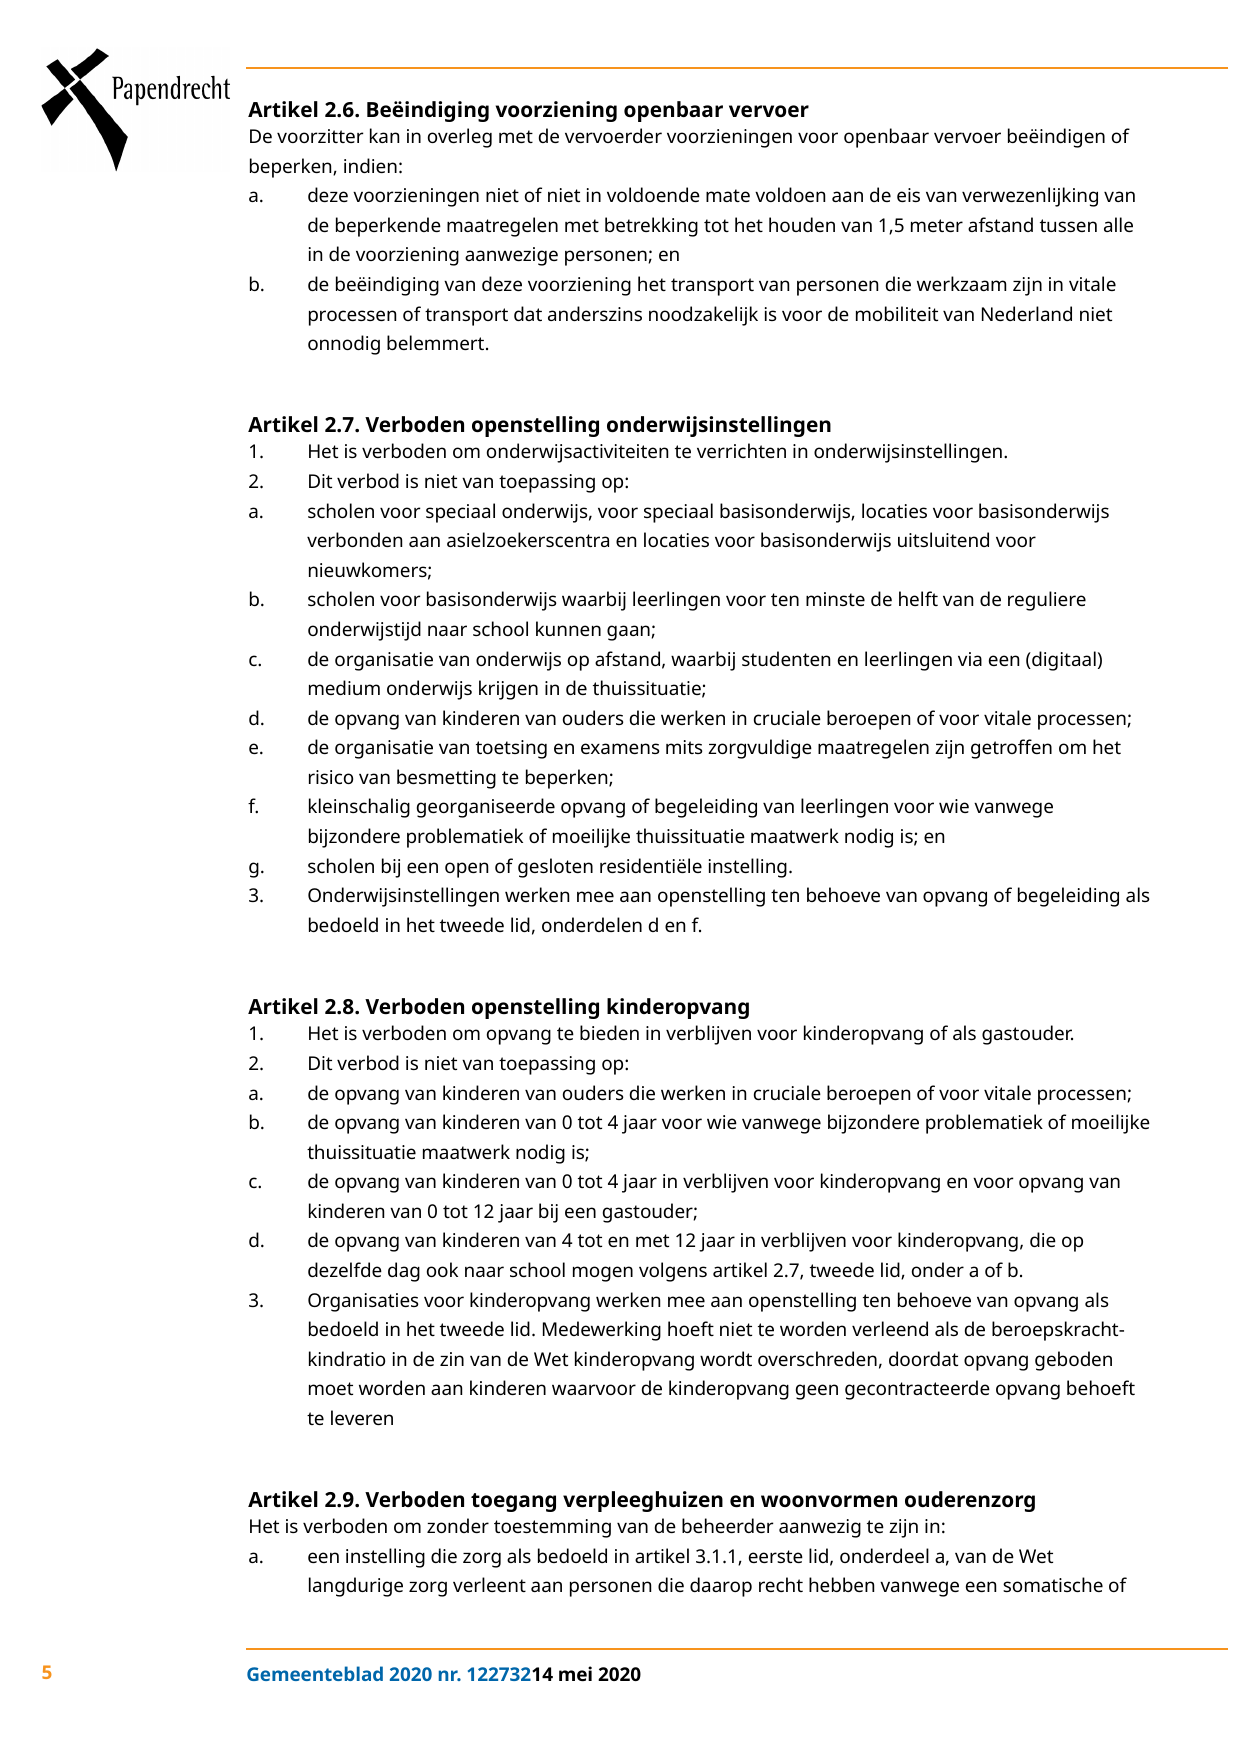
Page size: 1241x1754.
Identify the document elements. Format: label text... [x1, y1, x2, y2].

text De voorzitter kan in overleg met de vervoerder voorzieningen voor openbaar vervoer beëindigen of beperken, indien: [248, 123, 1152, 178]
list Organisaties voor kinderopvang werken mee aan openstelling ten behoeve van opvang als bedoeld in het tweede lid. Medewerking hoeft niet te worden verleend als de beroepskracht-kindratio in de zin van de Wet kinderopvang wordt overschreden, doordat opvang geboden moet worden aan kinderen waarvoor de kinderopvang geen gecontracteerde opvang behoeft te leveren [248, 1287, 1152, 1431]
list Het is verboden om onderwijsactiviteiten te verrichten in onderwijsinstellingen. [248, 439, 1152, 464]
list de opvang van kinderen van 0 tot 4 jaar in verblijven voor kinderopvang en voor opvang van kinderen van 0 tot 12 jaar bij een gastouder; [248, 1168, 1152, 1224]
list de opvang van kinderen van 0 tot 4 jaar voor wie vanwege bijzondere problematiek of moeilijke thuissituatie maatwerk nodig is; [248, 1109, 1152, 1164]
list de opvang van kinderen van 4 tot en met 12 jaar in verblijven voor kinderopvang, die op dezelfde dag ook naar school mogen volgens artikel 2.7, tweede lid, onder a of b. [248, 1228, 1152, 1283]
list de organisatie van toetsing en examens mits zorgvuldige maatregelen zijn getroffen om het risico van besmetting te beperken; [248, 734, 1152, 790]
list Dit verbod is niet van toepassing op: [248, 468, 1152, 494]
list de opvang van kinderen van ouders die werken in cruciale beroepen of voor vitale processen; [248, 1080, 1152, 1105]
list Onderwijsinstellingen werken mee aan openstelling ten behoeve van opvang of begeleiding als bedoeld in het tweede lid, onderdelen d en f. [248, 882, 1152, 938]
list kleinschalig georganiseerde opvang of begeleiding van leerlingen voor wie vanwege bijzondere problematiek of moeilijke thuissituatie maatwerk nodig is; en [248, 794, 1152, 849]
text Het is verboden om zonder toestemming van de beheerder aanwezig te zijn in: [248, 1513, 1152, 1539]
list Het is verboden om opvang te bieden in verblijven voor kinderopvang of als gastouder. [248, 1021, 1152, 1046]
list scholen voor speciaal onderwijs, voor speciaal basisonderwijs, locaties voor basisonderwijs verbonden aan asielzoekerscentra en locaties voor basisonderwijs uitsluitend voor nieuwkomers; [248, 498, 1152, 583]
list Dit verbod is niet van toepassing op: [248, 1050, 1152, 1076]
list een instelling die zorg als bedoeld in artikel 3.1.1, eerste lid, onderdeel a, van de Wet langdurige zorg verleent aan personen die daarop recht hebben vanwege een somatische of [248, 1543, 1152, 1598]
text Artikel 2.8. Verboden openstelling kinderopvang [248, 992, 1152, 1021]
list de opvang van kinderen van ouders die werken in cruciale beroepen of voor vitale processen; [248, 705, 1152, 731]
picture [41, 47, 231, 172]
text Artikel 2.6. Beëindiging voorziening openbaar vervoer [248, 95, 1152, 123]
text Artikel 2.7. Verboden openstelling onderwijsinstellingen [248, 410, 1152, 439]
list de organisatie van onderwijs op afstand, waarbij studenten en leerlingen via een (digitaal) medium onderwijs krijgen in de thuissituatie; [248, 646, 1152, 701]
list scholen bij een open of gesloten residentiële instelling. [248, 853, 1152, 879]
list scholen voor basisonderwijs waarbij leerlingen voor ten minste de helft van de reguliere onderwijstijd naar school kunnen gaan; [248, 587, 1152, 642]
list de beëindiging van deze voorziening het transport van personen die werkzaam zijn in vitale processen of transport dat anderszins noodzakelijk is voor de mobiliteit van Nederland niet onnodig belemmert. [248, 271, 1152, 356]
list deze voorzieningen niet of niet in voldoende mate voldoen aan de eis van verwezenlijking van de beperkende maatregelen met betrekking tot het houden van 1,5 meter afstand tussen alle in de voorziening aanwezige personen; en [248, 182, 1152, 267]
text Artikel 2.9. Verboden toegang verpleeghuizen en woonvormen ouderenzorg [248, 1485, 1152, 1513]
